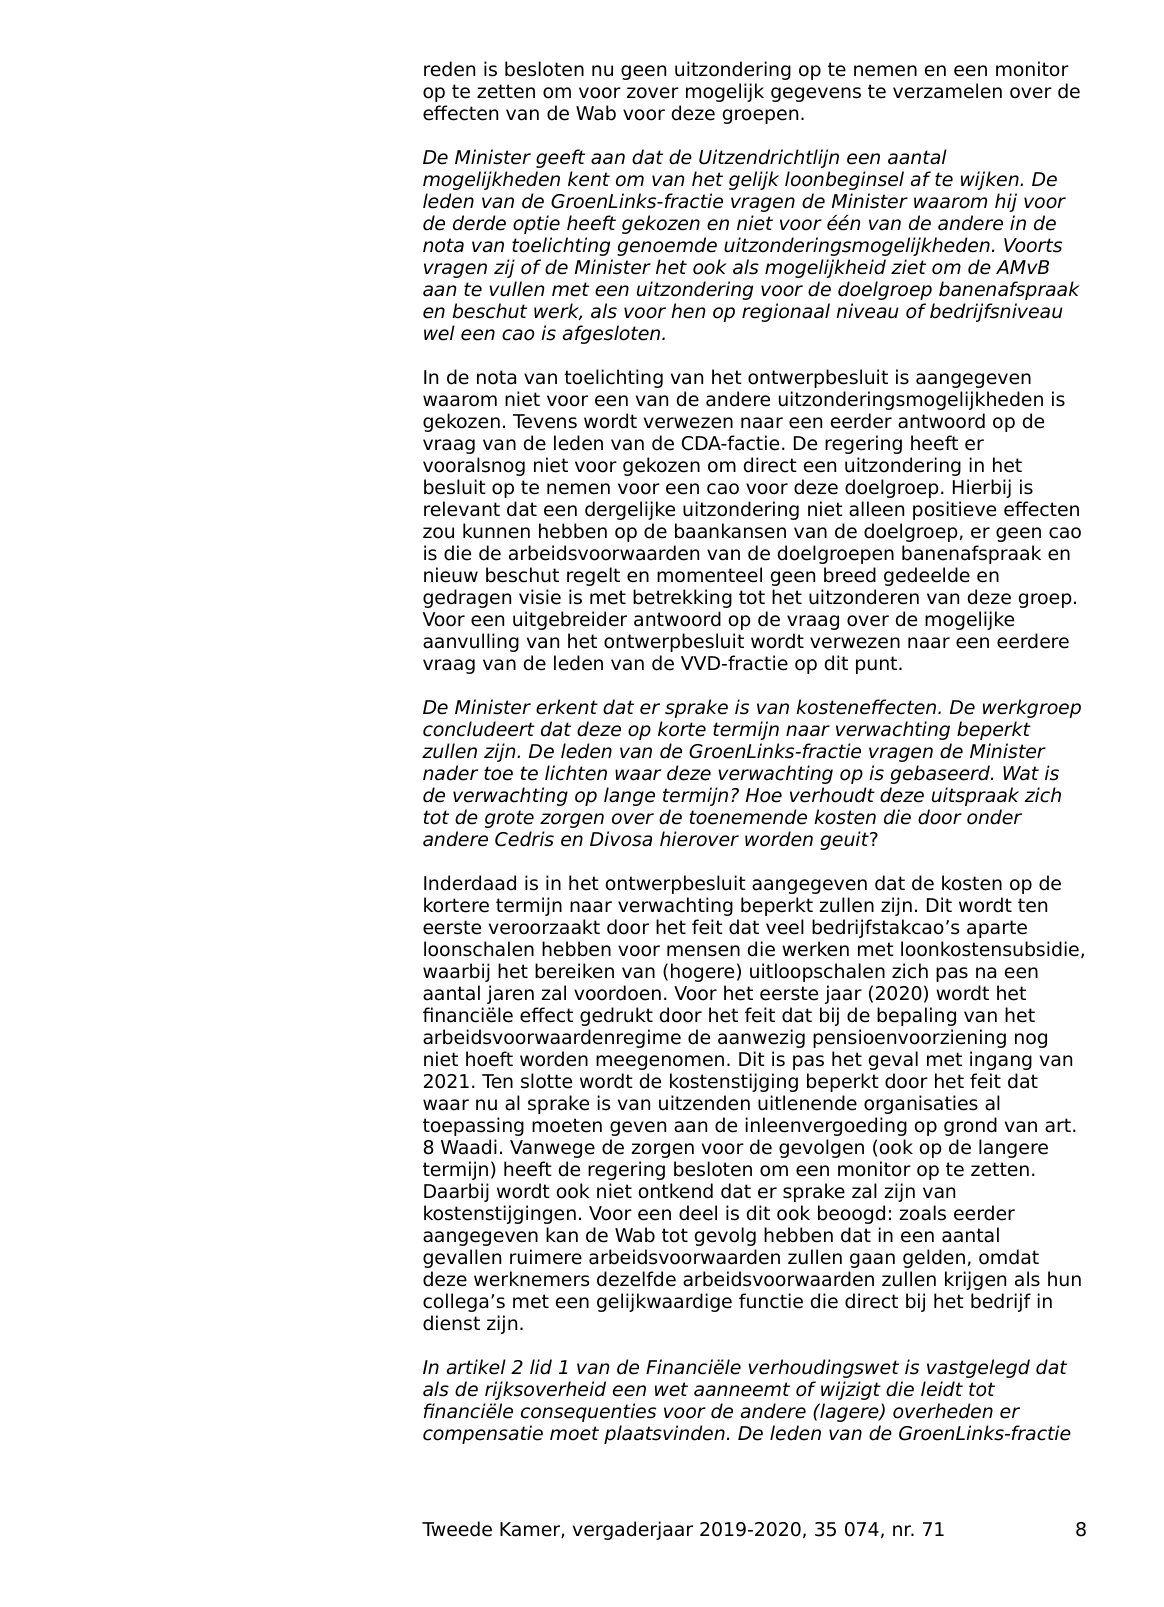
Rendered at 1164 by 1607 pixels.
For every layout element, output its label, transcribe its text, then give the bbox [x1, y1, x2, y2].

text De Minister erkent dat er sprake is van kosteneffecten. De werkgroep concludeert dat deze op korte termijn naar verwachting beperkt zullen zijn. De leden van de GroenLinks-fractie vragen de Minister nader toe te lichten waar deze verwachting op is gebaseerd. Wat is de verwachting op lange termijn? Hoe verhoudt deze uitspraak zich tot de grote zorgen over de toenemende kosten die door onder andere Cedris en Divosa hierover worden geuit? [422, 697, 1087, 851]
text reden is besloten nu geen uitzondering op te nemen en een monitor op te zetten om voor zover mogelijk gegevens te verzamelen over de effecten van de Wab voor deze groepen. [422, 59, 1087, 125]
text In artikel 2 lid 1 van de Financiële verhoudingswet is vastgelegd dat als de rijksoverheid een wet aanneemt of wijzigt die leidt tot financiële consequenties voor de andere (lagere) overheden er compensatie moet plaatsvinden. De leden van de GroenLinks-fractie [422, 1357, 1087, 1445]
text Inderdaad is in het ontwerpbesluit aangegeven dat de kosten op de kortere termijn naar verwachting beperkt zullen zijn. Dit wordt ten eerste veroorzaakt door het feit dat veel bedrijfstakcao’s aparte loonschalen hebben voor mensen die werken met loonkostensubsidie, waarbij het bereiken van (hogere) uitloopschalen zich pas na een aantal jaren zal voordoen. Voor het eerste jaar (2020) wordt het financiële effect gedrukt door het feit dat bij de bepaling van het arbeidsvoorwaardenregime de aanwezig pensioenvoorziening nog niet hoeft worden meegenomen. Dit is pas het geval met ingang van 2021. Ten slotte wordt de kostenstijging beperkt door het feit dat waar nu al sprake is van uitzenden uitlenende organisaties al toepassing moeten geven aan de inleenvergoeding op grond van art. 8 Waadi. Vanwege de zorgen voor de gevolgen (ook op de langere termijn) heeft de regering besloten om een monitor op te zetten. Daarbij wordt ook niet ontkend dat er sprake zal zijn van kostenstijgingen. Voor een deel is dit ook beoogd: zoals eerder aangegeven kan de Wab tot gevolg hebben dat in een aantal gevallen ruimere arbeidsvoorwaarden zullen gaan gelden, omdat deze werknemers dezelfde arbeidsvoorwaarden zullen krijgen als hun collega’s met een gelijkwaardige functie die direct bij het bedrijf in dienst zijn. [422, 873, 1087, 1335]
text In de nota van toelichting van het ontwerpbesluit is aangegeven waarom niet voor een van de andere uitzonderingsmogelijkheden is gekozen. Tevens wordt verwezen naar een eerder antwoord op de vraag van de leden van de CDA-factie. De regering heeft er vooralsnog niet voor gekozen om direct een uitzondering in het besluit op te nemen voor een cao voor deze doelgroep. Hierbij is relevant dat een dergelijke uitzondering niet alleen positieve effecten zou kunnen hebben op de baankansen van de doelgroep, er geen cao is die de arbeidsvoorwaarden van de doelgroepen banenafspraak en nieuw beschut regelt en momenteel geen breed gedeelde en gedragen visie is met betrekking tot het uitzonderen van deze groep. Voor een uitgebreider antwoord op de vraag over de mogelijke aanvulling van het ontwerpbesluit wordt verwezen naar een eerdere vraag van de leden van de VVD-fractie op dit punt. [422, 367, 1087, 675]
text De Minister geeft aan dat de Uitzendrichtlijn een aantal mogelijkheden kent om van het gelijk loonbeginsel af te wijken. De leden van de GroenLinks-fractie vragen de Minister waarom hij voor de derde optie heeft gekozen en niet voor één van de andere in de nota van toelichting genoemde uitzonderingsmogelijkheden. Voorts vragen zij of de Minister het ook als mogelijkheid ziet om de AMvB aan te vullen met een uitzondering voor de doelgroep banenafspraak en beschut werk, als voor hen op regionaal niveau of bedrijfsniveau wel een cao is afgesloten. [422, 147, 1087, 345]
